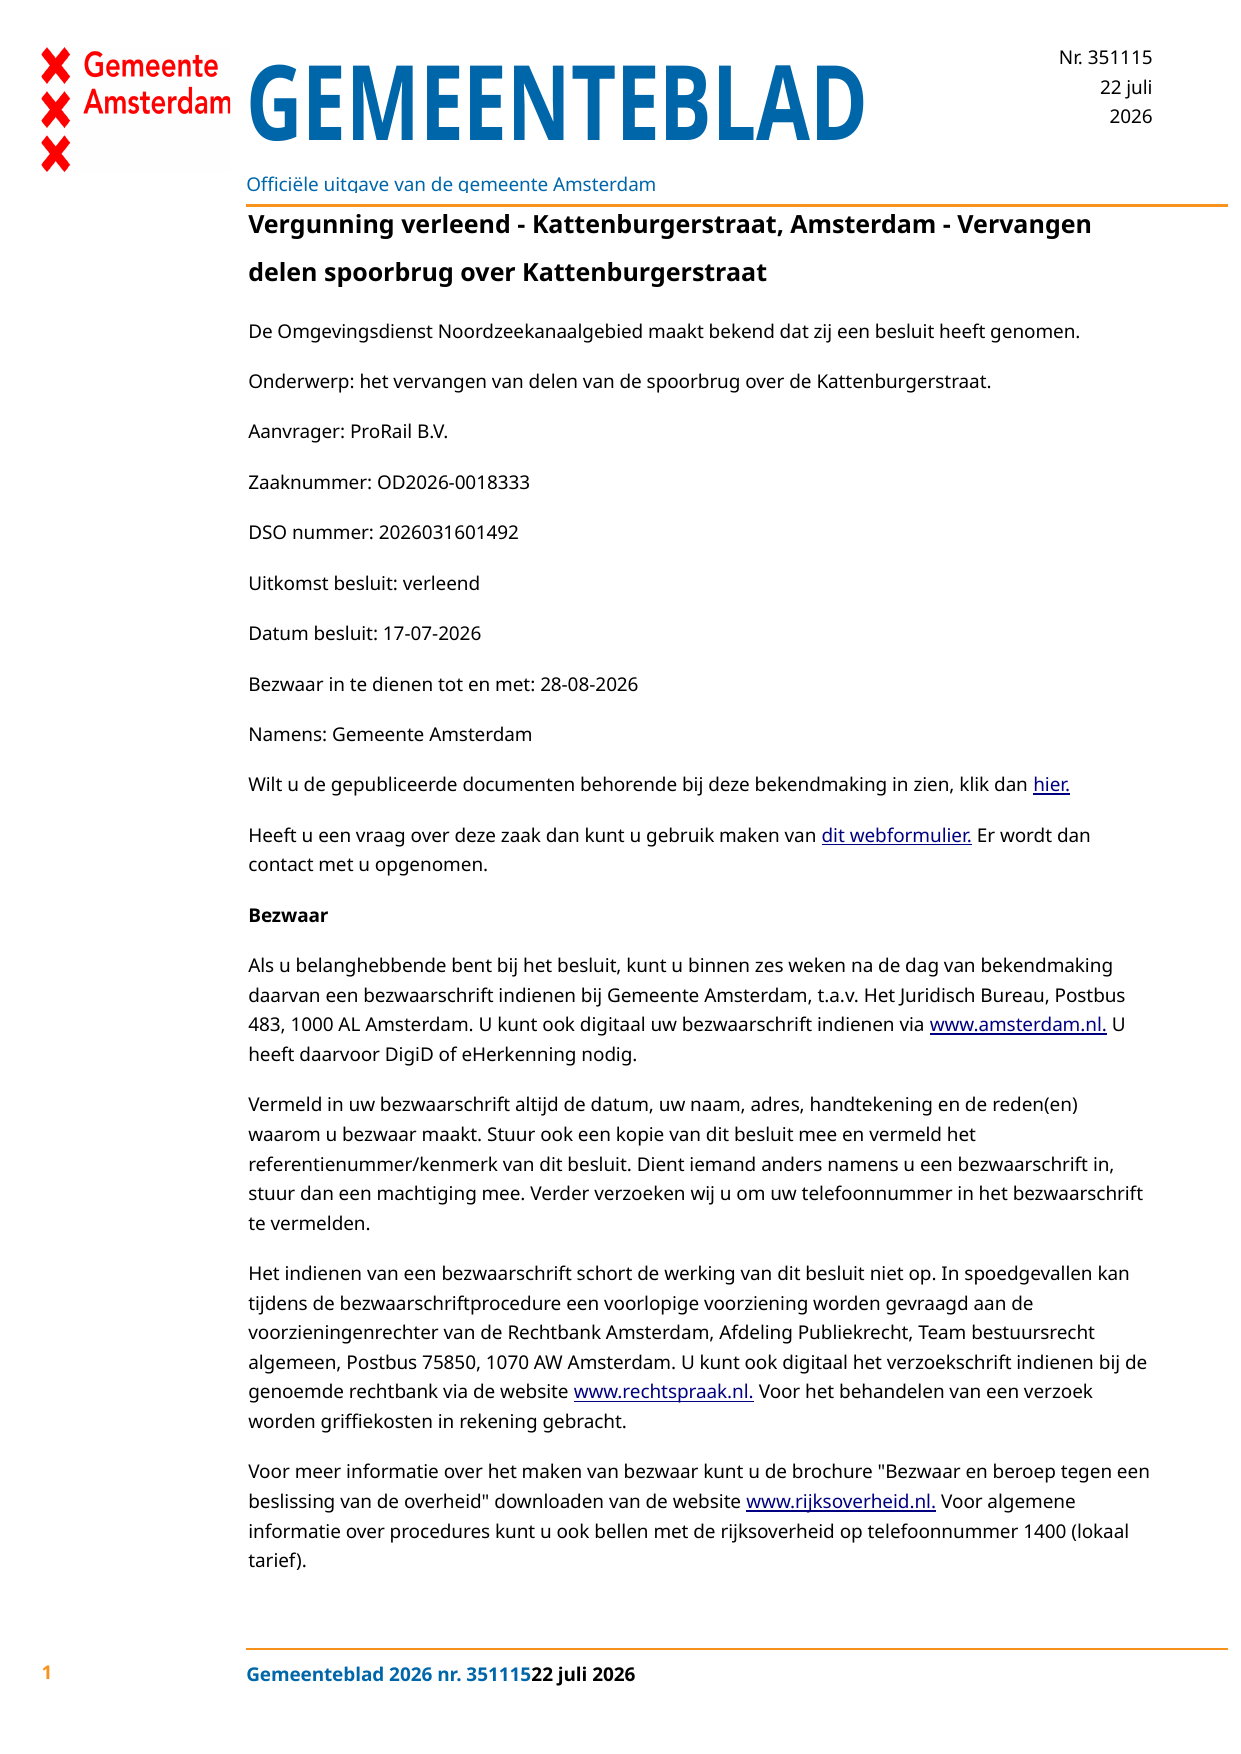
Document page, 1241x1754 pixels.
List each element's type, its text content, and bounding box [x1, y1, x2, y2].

text Voor meer informatie over het maken van bezwaar kunt u de brochure "Bezwaar en beroep tegen een beslissing van de overheid" downloaden van de website www.rijksoverheid.nl. Voor algemene informatie over procedures kunt u ook bellen met de rijksoverheid op telefoonnummer 1400 (lokaal tarief). [248, 1459, 1152, 1573]
picture [41, 47, 231, 172]
text Uitkomst besluit: verleend [248, 570, 1152, 596]
text DSO nummer: 2026031601492 [248, 519, 1152, 545]
text Datum besluit: 17-07-2026 [248, 620, 1152, 646]
text Zaaknummer: OD2026-0018333 [248, 469, 1152, 495]
text Het indienen van een bezwaarschrift schort de werking van dit besluit niet op. In spoedgevallen kan tijdens de bezwaarschriftprocedure een voorlopige voorziening worden gevraagd aan de voorzieningenrechter van de Rechtbank Amsterdam, Afdeling Publiekrecht, Team bestuursrecht algemeen, Postbus 75850, 1070 AW Amsterdam. U kunt ook digitaal het verzoekschrift indienen bij de genoemde rechtbank via de website www.rechtspraak.nl. Voor het behandelen van een verzoek worden griffiekosten in rekening gebracht. [248, 1260, 1152, 1434]
text Vermeld in uw bezwaarschrift altijd de datum, uw naam, adres, handtekening en de reden(en) waarom u bezwaar maakt. Stuur ook een kopie van dit besluit mee en vermeld het referentienummer/kenmerk van dit besluit. Dient iemand anders namens u een bezwaarschrift in, stuur dan een machtiging mee. Verder verzoeken wij u om uw telefoonnummer in het bezwaarschrift te vermelden. [248, 1092, 1152, 1236]
text De Omgevingsdienst Noordzeekanaalgebied maakt bekend dat zij een besluit heeft genomen. [248, 318, 1152, 344]
text Bezwaar [248, 902, 1152, 928]
text Namens: Gemeente Amsterdam [248, 721, 1152, 747]
text Wilt u de gepubliceerde documenten behorende bij deze bekendmaking in zien, klik dan hier. [248, 772, 1152, 797]
text Onderwerp: het vervangen van delen van de spoorbrug over de Kattenburgerstraat. [248, 368, 1152, 394]
text Als u belanghebbende bent bij het besluit, kunt u binnen zes weken na de dag van bekendmaking daarvan een bezwaarschrift indienen bij Gemeente Amsterdam, t.a.v. Het Juridisch Bureau, Postbus 483, 1000 AL Amsterdam. U kunt ook digitaal uw bezwaarschrift indienen via www.amsterdam.nl. U heeft daarvoor DigiD of eHerkenning nodig. [248, 952, 1152, 1067]
text Heeft u een vraag over deze zaak dan kunt u gebruik maken van dit webformulier. Er wordt dan contact met u opgenomen. [248, 822, 1152, 877]
text Bezwaar in te dienen tot en met: 28-08-2026 [248, 671, 1152, 697]
text Vergunning verleend - Kattenburgerstraat, Amsterdam - Vervangen delen spoorbrug over Kattenburgerstraat [248, 207, 1152, 288]
text Aanvrager: ProRail B.V. [248, 419, 1152, 444]
